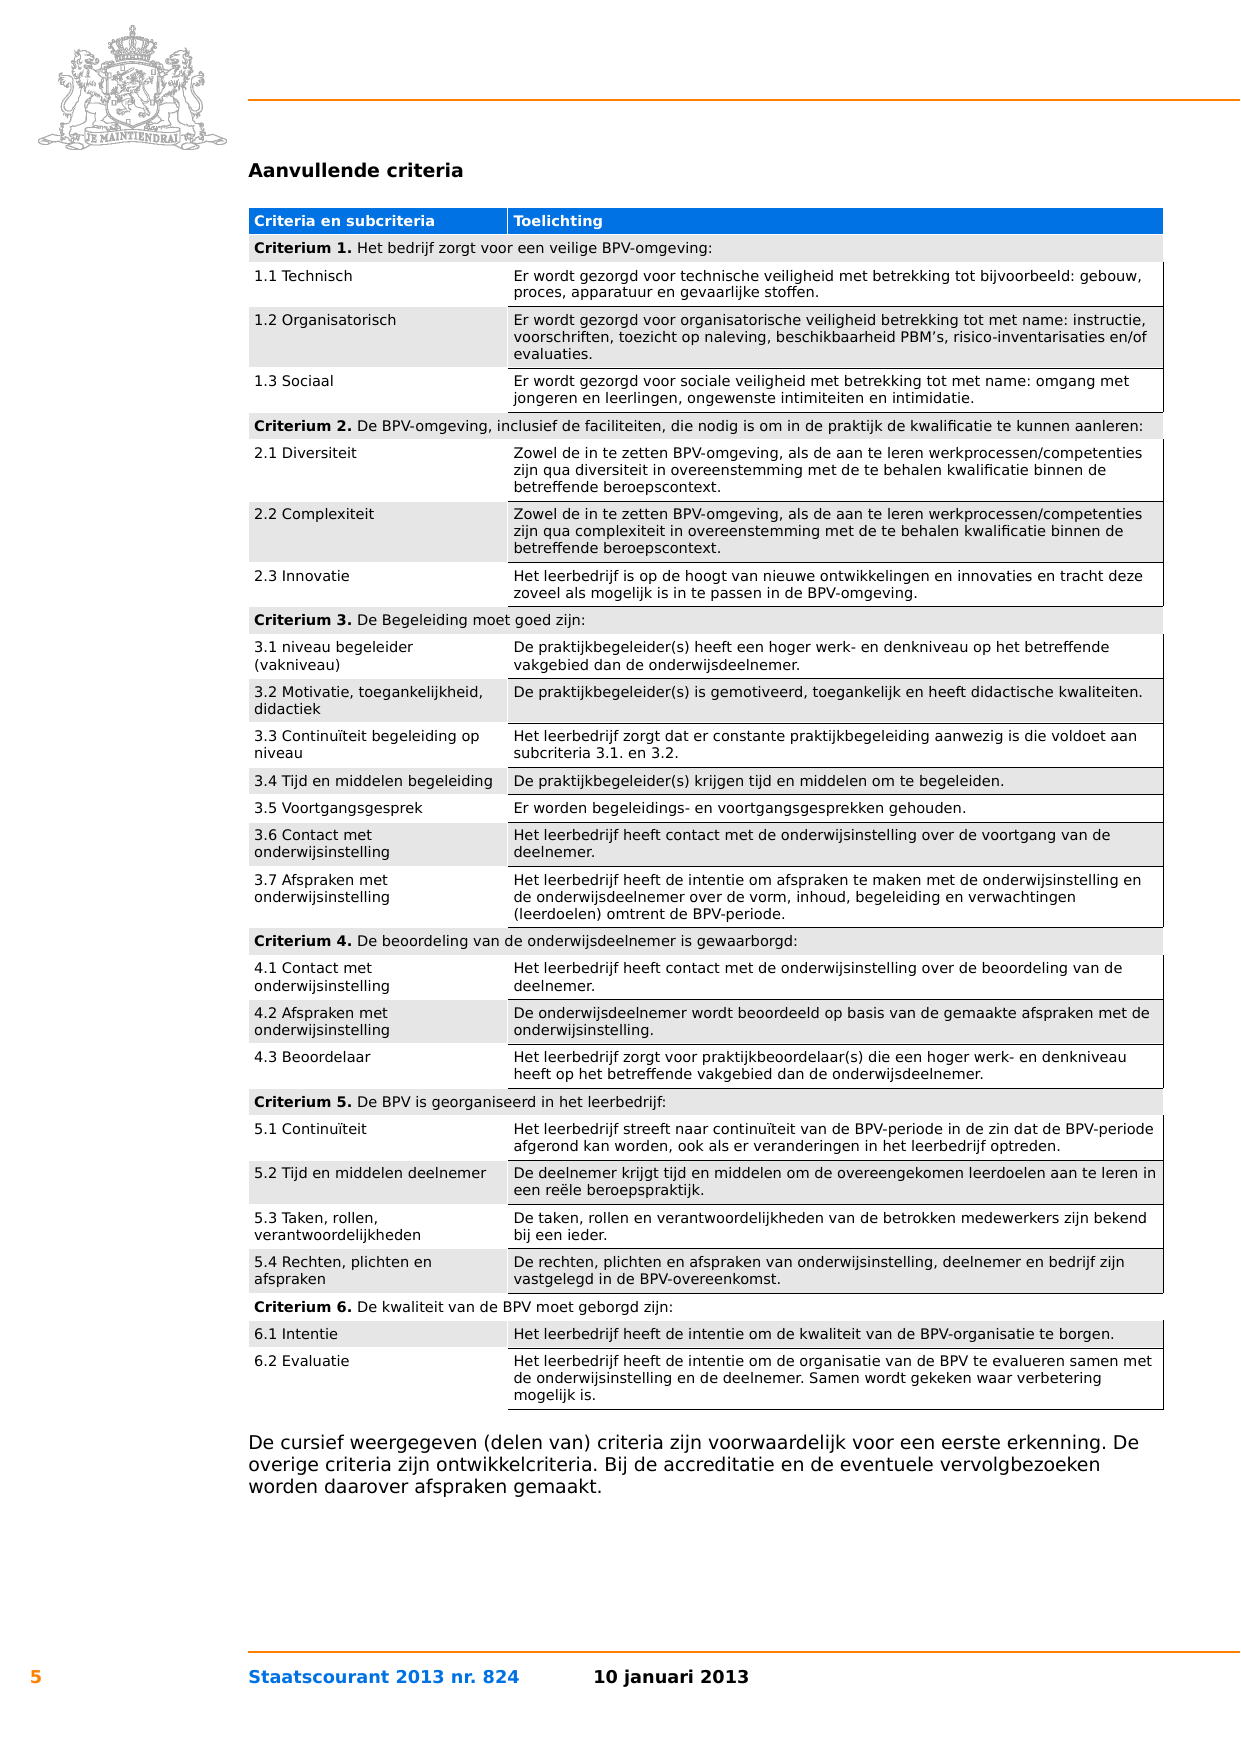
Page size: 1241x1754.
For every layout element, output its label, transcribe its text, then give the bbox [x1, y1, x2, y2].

table_cell 3.5 Voortgangsgesprek [249, 795, 507, 822]
table_cell 3.2 Motivatie, toegankelijkheid, didactiek [249, 679, 507, 722]
table_cell Het leerbedrijf heeft de intentie om afspraken te maken met de onderwijsinstelling en de onderwijsdeelnemer over de vorm, inhoud, begeleiding en verwachtingen (leerdoelen) omtrent de BPV-periode. [508, 867, 1163, 927]
table_cell 2.2 Complexiteit [249, 502, 507, 562]
table_cell Het leerbedrijf is op de hoogt van nieuwe ontwikkelingen en innovaties en tracht deze zoveel als mogelijk is in te passen in de BPV-omgeving. [508, 563, 1163, 606]
table_cell Het leerbedrijf heeft de intentie om de kwaliteit van de BPV-organisatie te borgen. [508, 1321, 1163, 1347]
table_cell 5.3 Taken, rollen, verantwoordelijkheden [249, 1205, 507, 1248]
table_cell 5.2 Tijd en middelen deelnemer [249, 1161, 507, 1204]
table_cell 4.3 Beoordelaar [249, 1045, 507, 1088]
table_cell 3.7 Afspraken met onderwijsinstelling [249, 867, 507, 927]
table_cell De taken, rollen en verantwoordelijkheden van de betrokken medewerkers zijn bekend bij een ieder. [508, 1205, 1163, 1248]
table_cell 3.6 Contact met onderwijsinstelling [249, 823, 507, 866]
table_cell 1.1 Technisch [249, 263, 507, 306]
table_cell Er wordt gezorgd voor organisatorische veiligheid betrekking tot met name: instructie, voorschriften, toezicht op naleving, beschikbaarheid PBM’s, risico-inventarisaties en/of evaluaties. [508, 307, 1163, 367]
table_cell De deelnemer krijgt tijd en middelen om de overeengekomen leerdoelen aan te leren in een reële beroepspraktijk. [508, 1161, 1163, 1204]
picture [38, 25, 227, 150]
table_cell 2.3 Innovatie [249, 563, 507, 606]
subtitle Aanvullende criteria [248, 160, 1163, 182]
table_cell 3.4 Tijd en middelen begeleiding [249, 768, 507, 794]
table_cell Het leerbedrijf zorgt dat er constante praktijkbegeleiding aanwezig is die voldoet aan subcriteria 3.1. en 3.2. [508, 724, 1163, 767]
table_cell Criterium 1. Het bedrijf zorgt voor een veilige BPV-omgeving: [249, 235, 1163, 262]
table_cell 3.1 niveau begeleider (vakniveau) [249, 635, 507, 678]
table_cell 3.3 Continuïteit begeleiding op niveau [249, 724, 507, 767]
table_cell Criterium 5. De BPV is georganiseerd in het leerbedrijf: [249, 1089, 1163, 1115]
table_cell 6.2 Evaluatie [249, 1349, 507, 1409]
table_cell De onderwijsdeelnemer wordt beoordeeld op basis van de gemaakte afspraken met de onderwijsinstelling. [508, 1000, 1163, 1043]
table_cell 5.4 Rechten, plichten en afspraken [249, 1249, 507, 1293]
table_cell Er wordt gezorgd voor sociale veiligheid met betrekking tot met name: omgang met jongeren en leerlingen, ongewenste intimiteiten en intimidatie. [508, 369, 1163, 412]
table_header Toelichting [508, 208, 1163, 234]
table_cell Het leerbedrijf heeft de intentie om de organisatie van de BPV te evalueren samen met de onderwijsinstelling en de deelnemer. Samen wordt gekeken waar verbetering mogelijk is. [508, 1349, 1163, 1409]
table_cell Zowel de in te zetten BPV-omgeving, als de aan te leren werkprocessen/competenties zijn qua diversiteit in overeenstemming met de te behalen kwalificatie binnen de betreffende beroepscontext. [508, 440, 1163, 501]
table_cell 1.3 Sociaal [249, 369, 507, 412]
table_cell 4.2 Afspraken met onderwijsinstelling [249, 1000, 507, 1043]
table_cell 6.1 Intentie [249, 1321, 507, 1347]
table_cell De praktijkbegeleider(s) heeft een hoger werk- en denkniveau op het betreffende vakgebied dan de onderwijsdeelnemer. [508, 635, 1163, 678]
table_cell 4.1 Contact met onderwijsinstelling [249, 956, 507, 999]
table_cell Criterium 4. De beoordeling van de onderwijsdeelnemer is gewaarborgd: [249, 928, 1163, 955]
table_cell 2.1 Diversiteit [249, 440, 507, 501]
table_cell Criterium 3. De Begeleiding moet goed zijn: [249, 607, 1163, 634]
table_cell Het leerbedrijf streeft naar continuïteit van de BPV-periode in de zin dat de BPV-periode afgerond kan worden, ook als er veranderingen in het leerbedrijf optreden. [508, 1116, 1163, 1159]
table_cell Er worden begeleidings- en voortgangsgesprekken gehouden. [508, 795, 1163, 822]
table_cell De praktijkbegeleider(s) is gemotiveerd, toegankelijk en heeft didactische kwaliteiten. [508, 679, 1163, 722]
table_cell 5.1 Continuïteit [249, 1116, 507, 1159]
table_cell Criterium 6. De kwaliteit van de BPV moet geborgd zijn: [249, 1294, 1163, 1320]
table_cell Criterium 2. De BPV-omgeving, inclusief de faciliteiten, die nodig is om in de praktijk de kwalificatie te kunnen aanleren: [249, 413, 1163, 439]
table_cell 1.2 Organisatorisch [249, 307, 507, 367]
table_cell Er wordt gezorgd voor technische veiligheid met betrekking tot bijvoorbeeld: gebouw, proces, apparatuur en gevaarlijke stoffen. [508, 263, 1163, 306]
table_cell Het leerbedrijf heeft contact met de onderwijsinstelling over de voortgang van de deelnemer. [508, 823, 1163, 866]
table_cell Het leerbedrijf zorgt voor praktijkbeoordelaar(s) die een hoger werk- en denkniveau heeft op het betreffende vakgebied dan de onderwijsdeelnemer. [508, 1045, 1163, 1088]
table_cell De rechten, plichten en afspraken van onderwijsinstelling, deelnemer en bedrijf zijn vastgelegd in de BPV-overeenkomst. [508, 1249, 1163, 1293]
table_cell Zowel de in te zetten BPV-omgeving, als de aan te leren werkprocessen/competenties zijn qua complexiteit in overeenstemming met de te behalen kwalificatie binnen de betreffende beroepscontext. [508, 502, 1163, 562]
table_cell Het leerbedrijf heeft contact met de onderwijsinstelling over de beoordeling van de deelnemer. [508, 956, 1163, 999]
table_cell De praktijkbegeleider(s) krijgen tijd en middelen om te begeleiden. [508, 768, 1163, 794]
table_header Criteria en subcriteria [249, 208, 507, 234]
text De cursief weergegeven (delen van) criteria zijn voorwaardelijk voor een eerste erkenning. De overige criteria zijn ontwikkelcriteria. Bij de accreditatie en de eventuele vervolgbezoeken worden daarover afspraken gemaakt. [248, 1432, 1163, 1498]
